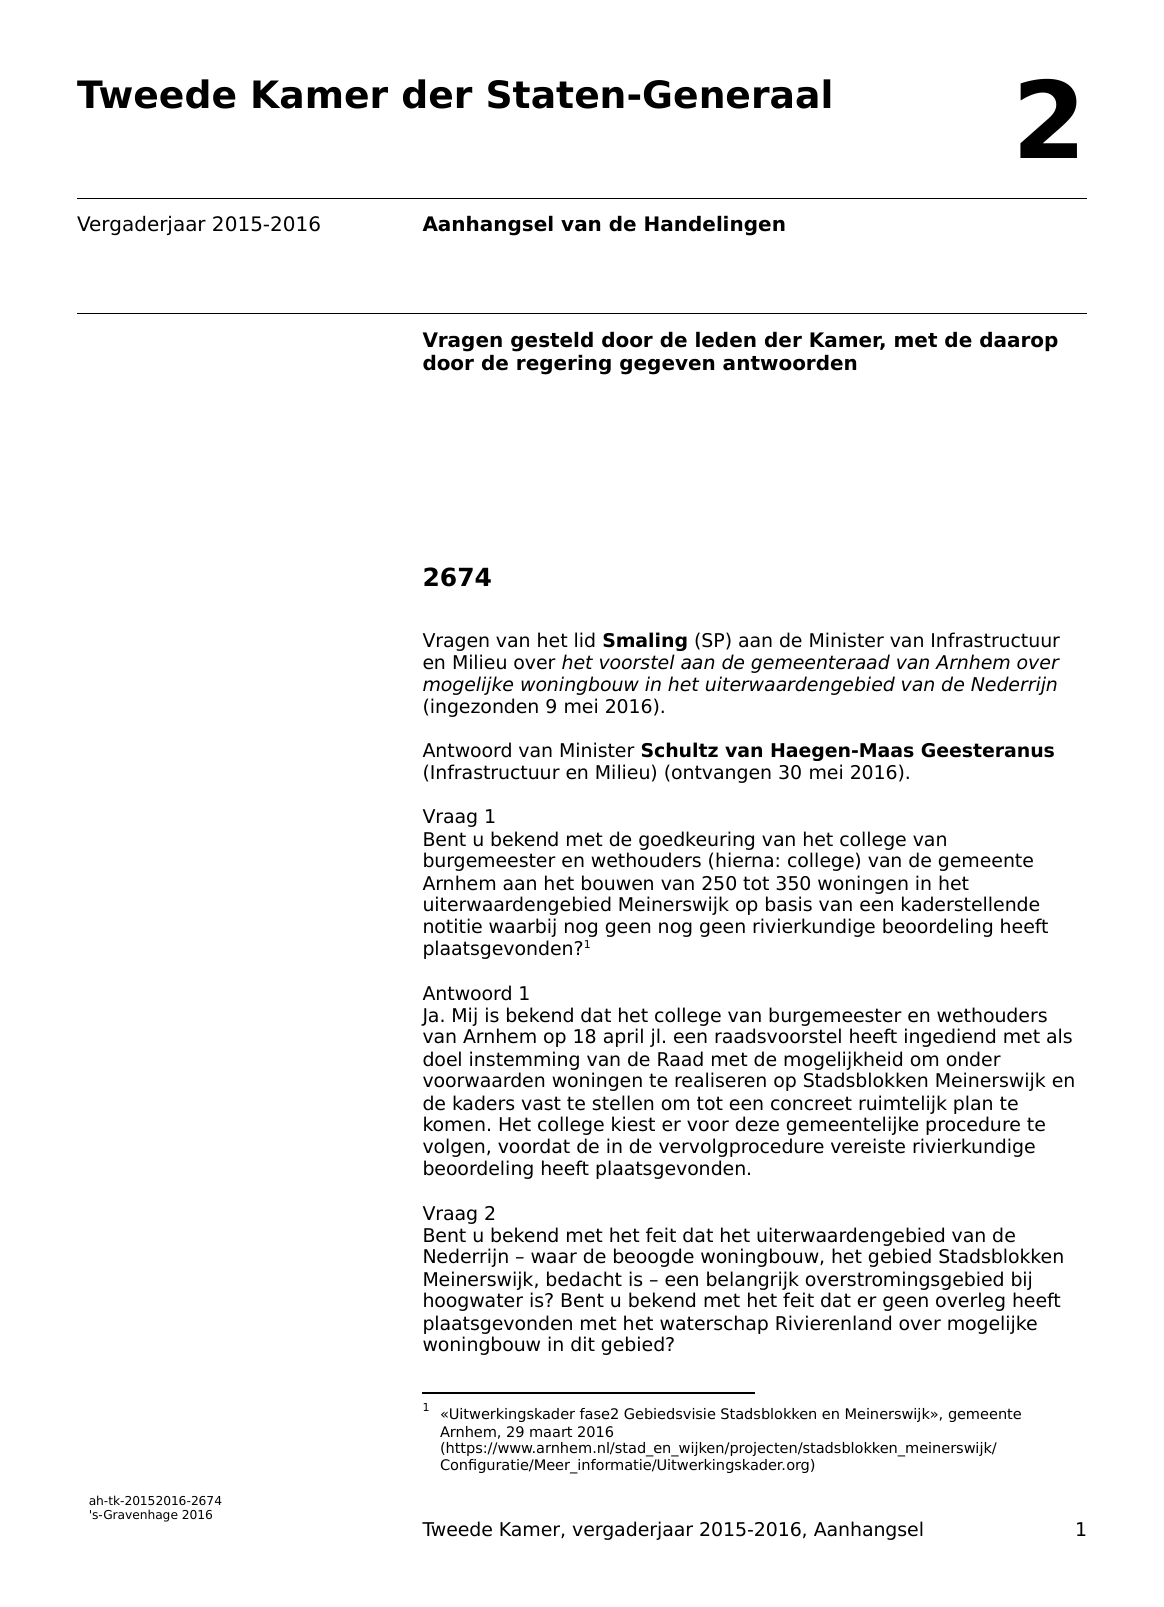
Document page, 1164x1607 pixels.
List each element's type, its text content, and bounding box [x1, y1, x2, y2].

text Vraag 2 [422, 1202, 1087, 1224]
table_cell Vragen gesteld door de leden der Kamer, met de daarop door de regering gegeven antwoorden [422, 314, 1087, 375]
table_cell Vergaderjaar 2015-2016 [77, 199, 422, 313]
text Antwoord 1 [422, 982, 1087, 1004]
text 2674 [422, 563, 1087, 592]
table_cell [77, 314, 422, 375]
text Bent u bekend met het feit dat het uiterwaardengebied van de Nederrijn – waar de beoogde woningbouw, het gebied Stadsblokken Meinerswijk, bedacht is – een belangrijk overstromingsgebied bij hoogwater is? Bent u bekend met het feit dat er geen overleg heeft plaatsgevonden met het waterschap Rivierenland over mogelijke woningbouw in dit gebied? [422, 1224, 1087, 1356]
text Ja. Mij is bekend dat het college van burgemeester en wethouders van Arnhem op 18 april jl. een raadsvoorstel heeft ingediend met als doel instemming van de Raad met de mogelijkheid om onder voorwaarden woningen te realiseren op Stadsblokken Meinerswijk en de kaders vast te stellen om tot een concreet ruimtelijk plan te komen. Het college kiest er voor deze gemeentelijke procedure te volgen, voordat de in de vervolgprocedure vereiste rivierkundige beoordeling heeft plaatsgevonden. [422, 1004, 1087, 1180]
text «Uitwerkingskader fase2 Gebiedsvisie Stadsblokken en Meinerswijk», gemeente Arnhem, 29 maart 2016 (https://www.arnhem.nl/stad_en_wijken/projecten/stadsblokken_meinerswijk/Configuratie/Meer_informatie/Uitwerkingskader.org) [422, 1402, 1087, 1474]
text Bent u bekend met de goedkeuring van het college van burgemeester en wethouders (hierna: college) van de gemeente Arnhem aan het bouwen van 250 tot 350 woningen in het uiterwaardengebied Meinerswijk op basis van een kaderstellende notitie waarbij nog geen nog geen rivierkundige beoordeling heeft plaatsgevonden? [422, 828, 1087, 960]
text 's-Gravenhage 2016 [88, 1508, 323, 1522]
text Vraag 1 [422, 806, 1087, 828]
table_header 2 [886, 59, 1087, 198]
text Vragen van het lid Smaling (SP) aan de Minister van Infrastructuur en Milieu over het voorstel aan de gemeenteraad van Arnhem over mogelijke woningbouw in het uiterwaardengebied van de Nederrijn (ingezonden 9 mei 2016). [422, 630, 1087, 718]
table_cell Aanhangsel van de Handelingen [422, 199, 1087, 313]
text Antwoord van Minister Schultz van Haegen-Maas Geesteranus (Infrastructuur en Milieu) (ontvangen 30 mei 2016). [422, 740, 1087, 784]
table_header Tweede Kamer der Staten-Generaal [77, 59, 886, 198]
text ah-tk-20152016-2674 [88, 1494, 323, 1508]
